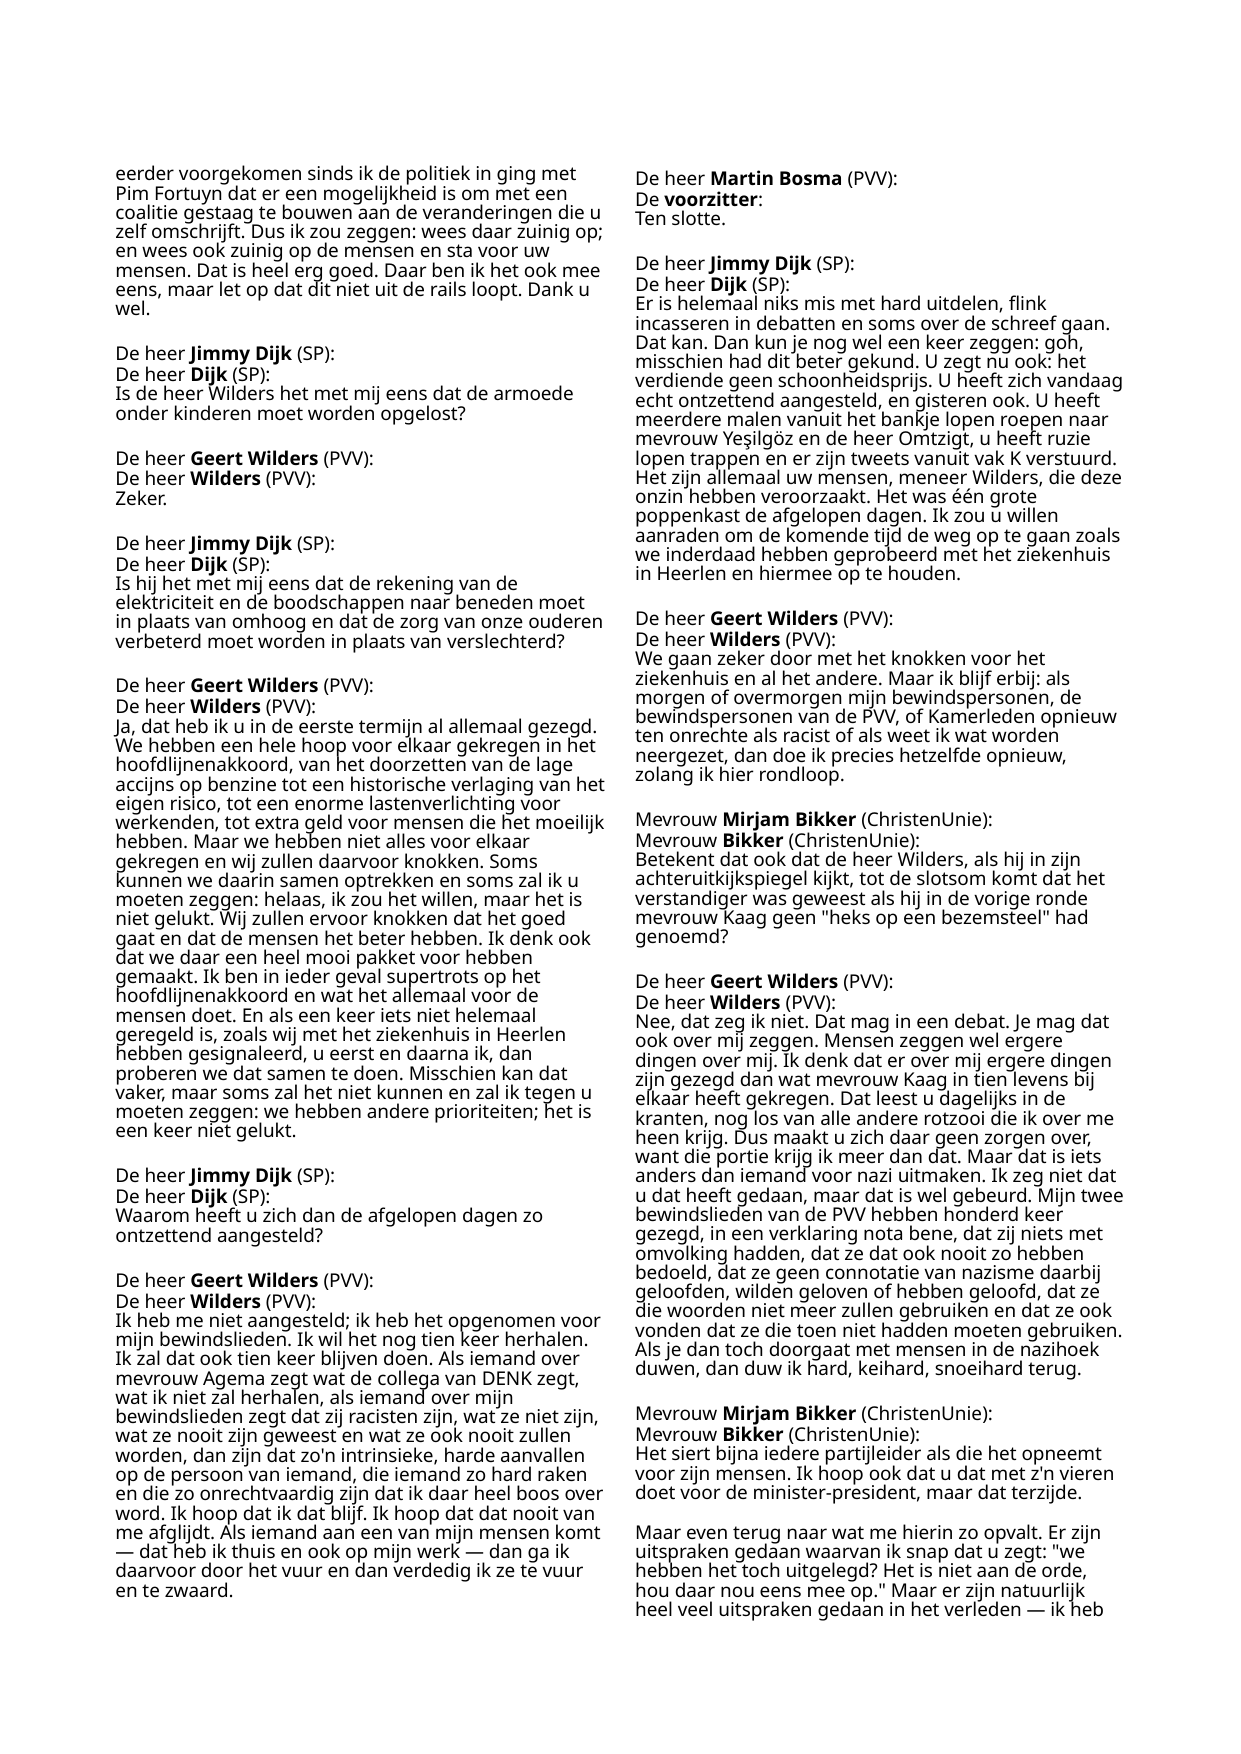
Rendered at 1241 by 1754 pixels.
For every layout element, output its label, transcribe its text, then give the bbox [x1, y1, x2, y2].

text De heer Dijk (SP): [115, 366, 605, 385]
text Waarom heeft u zich dan de afgelopen dagen zo ontzettend aangesteld? [115, 1207, 605, 1246]
text De heer Martin Bosma (PVV): [635, 165, 1125, 191]
text De heer Jimmy Dijk (SP): [115, 530, 605, 556]
text Betekent dat ook dat de heer Wilders, als hij in zijn achteruitkijkspiegel kijkt, tot de slotsom komt dat het verstandiger was geweest als hij in de vorige ronde mevrouw Kaag geen "heks op een bezemsteel" had genoemd? [635, 851, 1125, 947]
text Mevrouw Mirjam Bikker (ChristenUnie): [635, 806, 1125, 832]
text Nee, dat zeg ik niet. Dat mag in een debat. Je mag dat ook over mij zeggen. Mensen zeggen wel ergere dingen over mij. Ik denk dat er over mij ergere dingen zijn gezegd dan wat mevrouw Kaag in tien levens bij elkaar heeft gekregen. Dat leest u dagelijks in de kranten, nog los van alle andere rotzooi die ik over me heen krijg. Dus maakt u zich daar geen zorgen over, want die portie krijg ik meer dan dat. Maar dat is iets anders dan iemand voor nazi uitmaken. Ik zeg niet dat u dat heeft gedaan, maar dat is wel gebeurd. Mijn twee bewindslieden van de PVV hebben honderd keer gezegd, in een verklaring nota bene, dat zij niets met omvolking hadden, dat ze dat ook nooit zo hebben bedoeld, dat ze geen connotatie van nazisme daarbij geloofden, wilden geloven of hebben geloofd, dat ze die woorden niet meer zullen gebruiken en dat ze ook vonden dat ze die toen niet hadden moeten gebruiken. Als je dan toch doorgaat met mensen in de nazihoek duwen, dan duw ik hard, keihard, snoeihard terug. [635, 1013, 1125, 1379]
text De heer Wilders (PVV): [115, 698, 605, 718]
text Is hij het met mij eens dat de rekening van de elektriciteit en de boodschappen naar beneden moet in plaats van omhoog en dat de zorg van onze ouderen verbeterd moet worden in plaats van verslechterd? [115, 575, 605, 652]
text De heer Wilders (PVV): [635, 631, 1125, 650]
text eerder voorgekomen sinds ik de politiek in ging met Pim Fortuyn dat er een mogelijkheid is om met een coalitie gestaag te bouwen aan de veranderingen die u zelf omschrijft. Dus ik zou zeggen: wees daar zuinig op; en wees ook zuinig op de mensen en sta voor uw mensen. Dat is heel erg goed. Daar ben ik het ook mee eens, maar let op dat dit niet uit de rails loopt. Dank u wel. [115, 165, 605, 319]
text De heer Geert Wilders (PVV): [635, 968, 1125, 994]
text Er is helemaal niks mis met hard uitdelen, flink incasseren in debatten en soms over de schreef gaan. Dat kan. Dan kun je nog wel een keer zeggen: goh, misschien had dit beter gekund. U zegt nu ook: het verdiende geen schoonheidsprijs. U heeft zich vandaag echt ontzettend aangesteld, en gisteren ook. U heeft meerdere malen vanuit het bankje lopen roepen naar mevrouw Yeşilgöz en de heer Omtzigt, u heeft ruzie lopen trappen en er zijn tweets vanuit vak K verstuurd. Het zijn allemaal uw mensen, meneer Wilders, die deze onzin hebben veroorzaakt. Het was één grote poppenkast de afgelopen dagen. Ik zou u willen aanraden om de komende tijd de weg op te gaan zoals we inderdaad hebben geprobeerd met het ziekenhuis in Heerlen en hiermee op te houden. [635, 295, 1125, 584]
text Ja, dat heb ik u in de eerste termijn al allemaal gezegd. We hebben een hele hoop voor elkaar gekregen in het hoofdlijnenakkoord, van het doorzetten van de lage accijns op benzine tot een historische verlaging van het eigen risico, tot een enorme lastenverlichting voor werkenden, tot extra geld voor mensen die het moeilijk hebben. Maar we hebben niet alles voor elkaar gekregen en wij zullen daarvoor knokken. Soms kunnen we daarin samen optrekken en soms zal ik u moeten zeggen: helaas, ik zou het willen, maar het is niet gelukt. Wij zullen ervoor knokken dat het goed gaat en dat de mensen het beter hebben. Ik denk ook dat we daar een heel mooi pakket voor hebben gemaakt. Ik ben in ieder geval supertrots op het hoofdlijnenakkoord en wat het allemaal voor de mensen doet. En als een keer iets niet helemaal geregeld is, zoals wij met het ziekenhuis in Heerlen hebben gesignaleerd, u eerst en daarna ik, dan proberen we dat samen te doen. Misschien kan dat vaker, maar soms zal het niet kunnen en zal ik tegen u moeten zeggen: we hebben andere prioriteiten; het is een keer niet gelukt. [115, 718, 605, 1142]
text De heer Geert Wilders (PVV): [115, 1267, 605, 1293]
text Mevrouw Bikker (ChristenUnie): [635, 1426, 1125, 1445]
text Mevrouw Mirjam Bikker (ChristenUnie): [635, 1400, 1125, 1426]
text Het siert bijna iedere partijleider als die het opneemt voor zijn mensen. Ik hoop ook dat u dat met z'n vieren doet voor de minister-president, maar dat terzijde. [635, 1445, 1125, 1503]
text De voorzitter: [635, 191, 1125, 210]
text De heer Dijk (SP): [115, 1188, 605, 1207]
text De heer Dijk (SP): [635, 276, 1125, 295]
text Zeker. [115, 490, 605, 509]
text We gaan zeker door met het knokken voor het ziekenhuis en al het andere. Maar ik blijf erbij: als morgen of overmorgen mijn bewindspersonen, de bewindspersonen van de PVV, of Kamerleden opnieuw ten onrechte als racist of als weet ik wat worden neergezet, dan doe ik precies hetzelfde opnieuw, zolang ik hier rondloop. [635, 650, 1125, 785]
text De heer Jimmy Dijk (SP): [635, 250, 1125, 276]
text De heer Dijk (SP): [115, 556, 605, 575]
text De heer Jimmy Dijk (SP): [115, 1162, 605, 1188]
text De heer Geert Wilders (PVV): [635, 605, 1125, 631]
text De heer Geert Wilders (PVV): [115, 673, 605, 698]
text Is de heer Wilders het met mij eens dat de armoede onder kinderen moet worden opgelost? [115, 385, 605, 424]
text Ik heb me niet aangesteld; ik heb het opgenomen voor mijn bewindslieden. Ik wil het nog tien keer herhalen. Ik zal dat ook tien keer blijven doen. Als iemand over mevrouw Agema zegt wat de collega van DENK zegt, wat ik niet zal herhalen, als iemand over mijn bewindslieden zegt dat zij racisten zijn, wat ze niet zijn, wat ze nooit zijn geweest en wat ze ook nooit zullen worden, dan zijn dat zo'n intrinsieke, harde aanvallen op de persoon van iemand, die iemand zo hard raken en die zo onrechtvaardig zijn dat ik daar heel boos over word. Ik hoop dat ik dat blijf. Ik hoop dat dat nooit van me afglijdt. Als iemand aan een van mijn mensen komt — dat heb ik thuis en ook op mijn werk — dan ga ik daarvoor door het vuur en dan verdedig ik ze te vuur en te zwaard. [115, 1312, 605, 1601]
text De heer Wilders (PVV): [635, 994, 1125, 1013]
text De heer Wilders (PVV): [115, 1293, 605, 1312]
text De heer Geert Wilders (PVV): [115, 445, 605, 470]
text Maar even terug naar wat me hierin zo opvalt. Er zijn uitspraken gedaan waarvan ik snap dat u zegt: "we hebben het toch uitgelegd? Het is niet aan de orde, hou daar nou eens mee op." Maar er zijn natuurlijk heel veel uitspraken gedaan in het verleden — ik heb [635, 1524, 1125, 1620]
text De heer Wilders (PVV): [115, 470, 605, 490]
text Ten slotte. [635, 210, 1125, 229]
text De heer Jimmy Dijk (SP): [115, 340, 605, 366]
text Mevrouw Bikker (ChristenUnie): [635, 832, 1125, 851]
